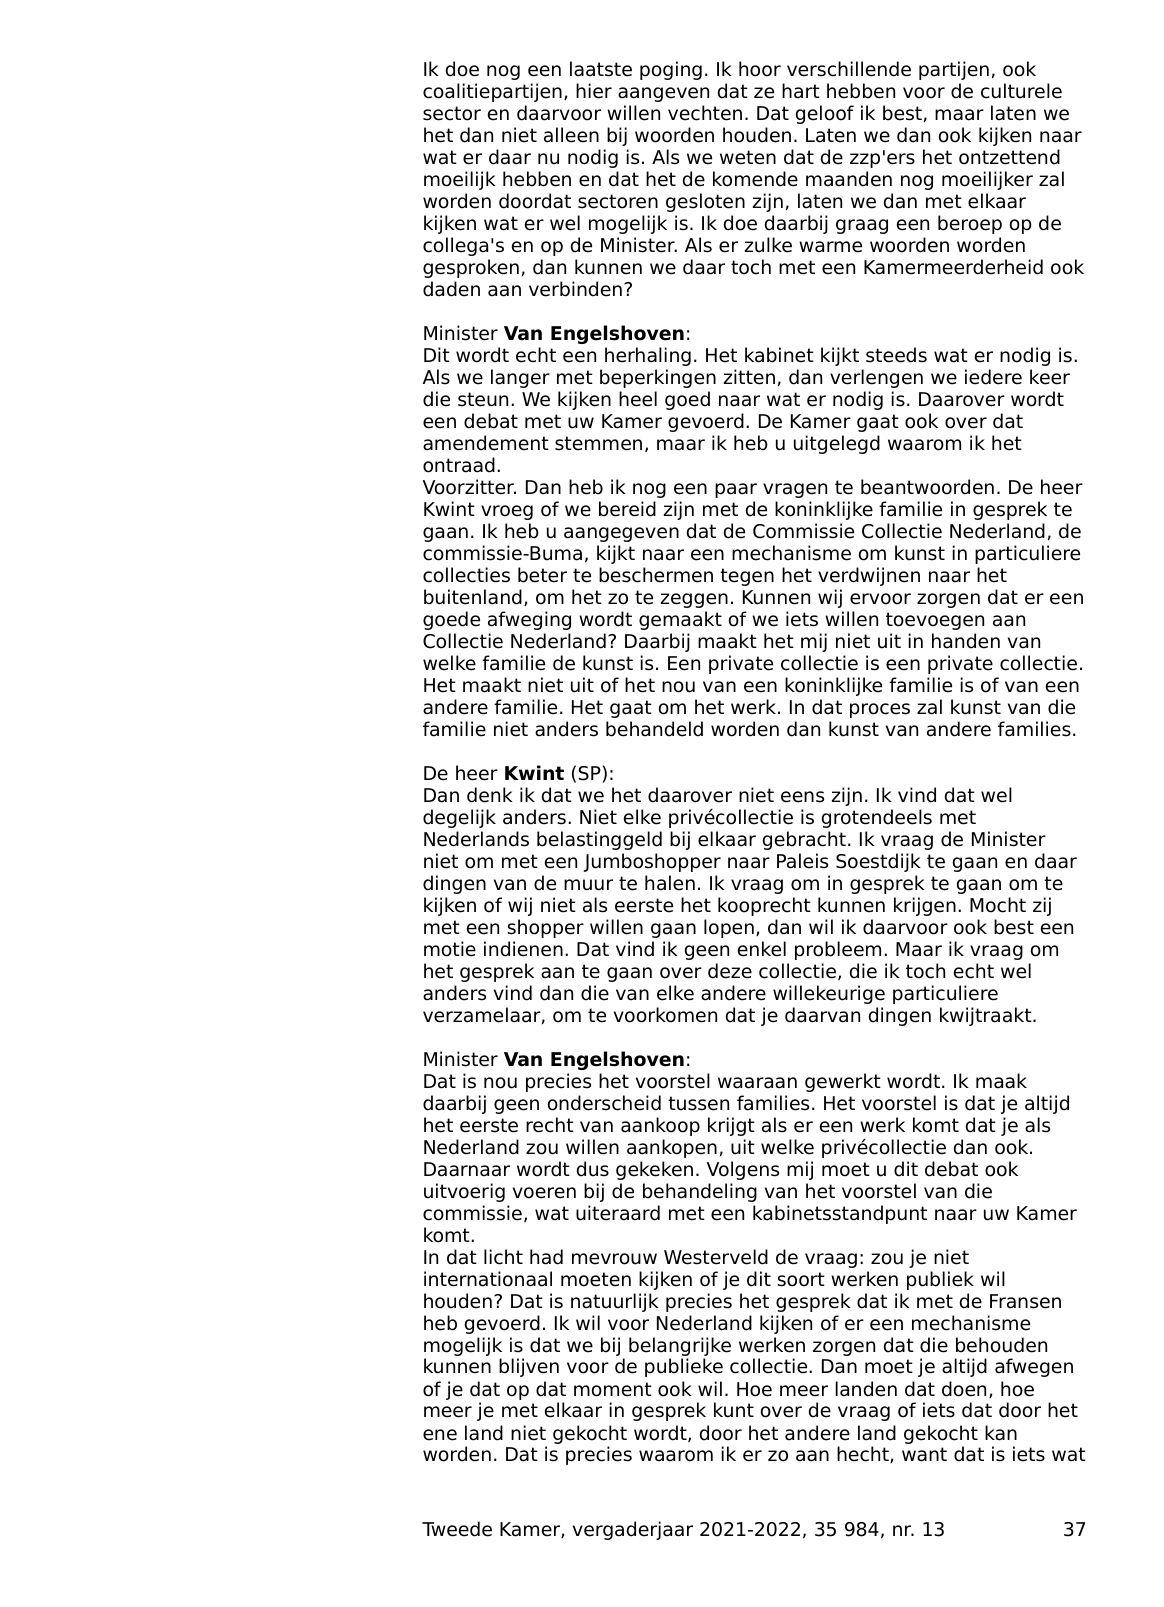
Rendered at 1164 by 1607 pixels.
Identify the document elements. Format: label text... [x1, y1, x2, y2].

text Dit wordt echt een herhaling. Het kabinet kijkt steeds wat er nodig is. Als we langer met beperkingen zitten, dan verlengen we iedere keer die steun. We kijken heel goed naar wat er nodig is. Daarover wordt een debat met uw Kamer gevoerd. De Kamer gaat ook over dat amendement stemmen, maar ik heb u uitgelegd waarom ik het ontraad. [422, 345, 1087, 477]
text Dat is nou precies het voorstel waaraan gewerkt wordt. Ik maak daarbij geen onderscheid tussen families. Het voorstel is dat je altijd het eerste recht van aankoop krijgt als er een werk komt dat je als Nederland zou willen aankopen, uit welke privécollectie dan ook. Daarnaar wordt dus gekeken. Volgens mij moet u dit debat ook uitvoerig voeren bij de behandeling van het voorstel van die commissie, wat uiteraard met een kabinetsstandpunt naar uw Kamer komt. [422, 1071, 1087, 1247]
text Minister Van Engelshoven: [422, 1049, 1087, 1071]
text De heer Kwint (SP): [422, 763, 1087, 785]
text Dan denk ik dat we het daarover niet eens zijn. Ik vind dat wel degelijk anders. Niet elke privécollectie is grotendeels met Nederlands belastinggeld bij elkaar gebracht. Ik vraag de Minister niet om met een Jumboshopper naar Paleis Soestdijk te gaan en daar dingen van de muur te halen. Ik vraag om in gesprek te gaan om te kijken of wij niet als eerste het kooprecht kunnen krijgen. Mocht zij met een shopper willen gaan lopen, dan wil ik daarvoor ook best een motie indienen. Dat vind ik geen enkel probleem. Maar ik vraag om het gesprek aan te gaan over deze collectie, die ik toch echt wel anders vind dan die van elke andere willekeurige particuliere verzamelaar, om te voorkomen dat je daarvan dingen kwijtraakt. [422, 785, 1087, 1027]
text Voorzitter. Dan heb ik nog een paar vragen te beantwoorden. De heer Kwint vroeg of we bereid zijn met de koninklijke familie in gesprek te gaan. Ik heb u aangegeven dat de Commissie Collectie Nederland, de commissie-Buma, kijkt naar een mechanisme om kunst in particuliere collecties beter te beschermen tegen het verdwijnen naar het buitenland, om het zo te zeggen. Kunnen wij ervoor zorgen dat er een goede afweging wordt gemaakt of we iets willen toevoegen aan Collectie Nederland? Daarbij maakt het mij niet uit in handen van welke familie de kunst is. Een private collectie is een private collectie. Het maakt niet uit of het nou van een koninklijke familie is of van een andere familie. Het gaat om het werk. In dat proces zal kunst van die familie niet anders behandeld worden dan kunst van andere families. [422, 477, 1087, 741]
text Minister Van Engelshoven: [422, 323, 1087, 345]
text Ik doe nog een laatste poging. Ik hoor verschillende partijen, ook coalitiepartijen, hier aangeven dat ze hart hebben voor de culturele sector en daarvoor willen vechten. Dat geloof ik best, maar laten we het dan niet alleen bij woorden houden. Laten we dan ook kijken naar wat er daar nu nodig is. Als we weten dat de zzp'ers het ontzettend moeilijk hebben en dat het de komende maanden nog moeilijker zal worden doordat sectoren gesloten zijn, laten we dan met elkaar kijken wat er wel mogelijk is. Ik doe daarbij graag een beroep op de collega's en op de Minister. Als er zulke warme woorden worden gesproken, dan kunnen we daar toch met een Kamermeerderheid ook daden aan verbinden? [422, 59, 1087, 301]
text In dat licht had mevrouw Westerveld de vraag: zou je niet internationaal moeten kijken of je dit soort werken publiek wil houden? Dat is natuurlijk precies het gesprek dat ik met de Fransen heb gevoerd. Ik wil voor Nederland kijken of er een mechanisme mogelijk is dat we bij belangrijke werken zorgen dat die behouden kunnen blijven voor de publieke collectie. Dan moet je altijd afwegen of je dat op dat moment ook wil. Hoe meer landen dat doen, hoe meer je met elkaar in gesprek kunt over de vraag of iets dat door het ene land niet gekocht wordt, door het andere land gekocht kan worden. Dat is precies waarom ik er zo aan hecht, want dat is iets wat [422, 1247, 1087, 1466]
